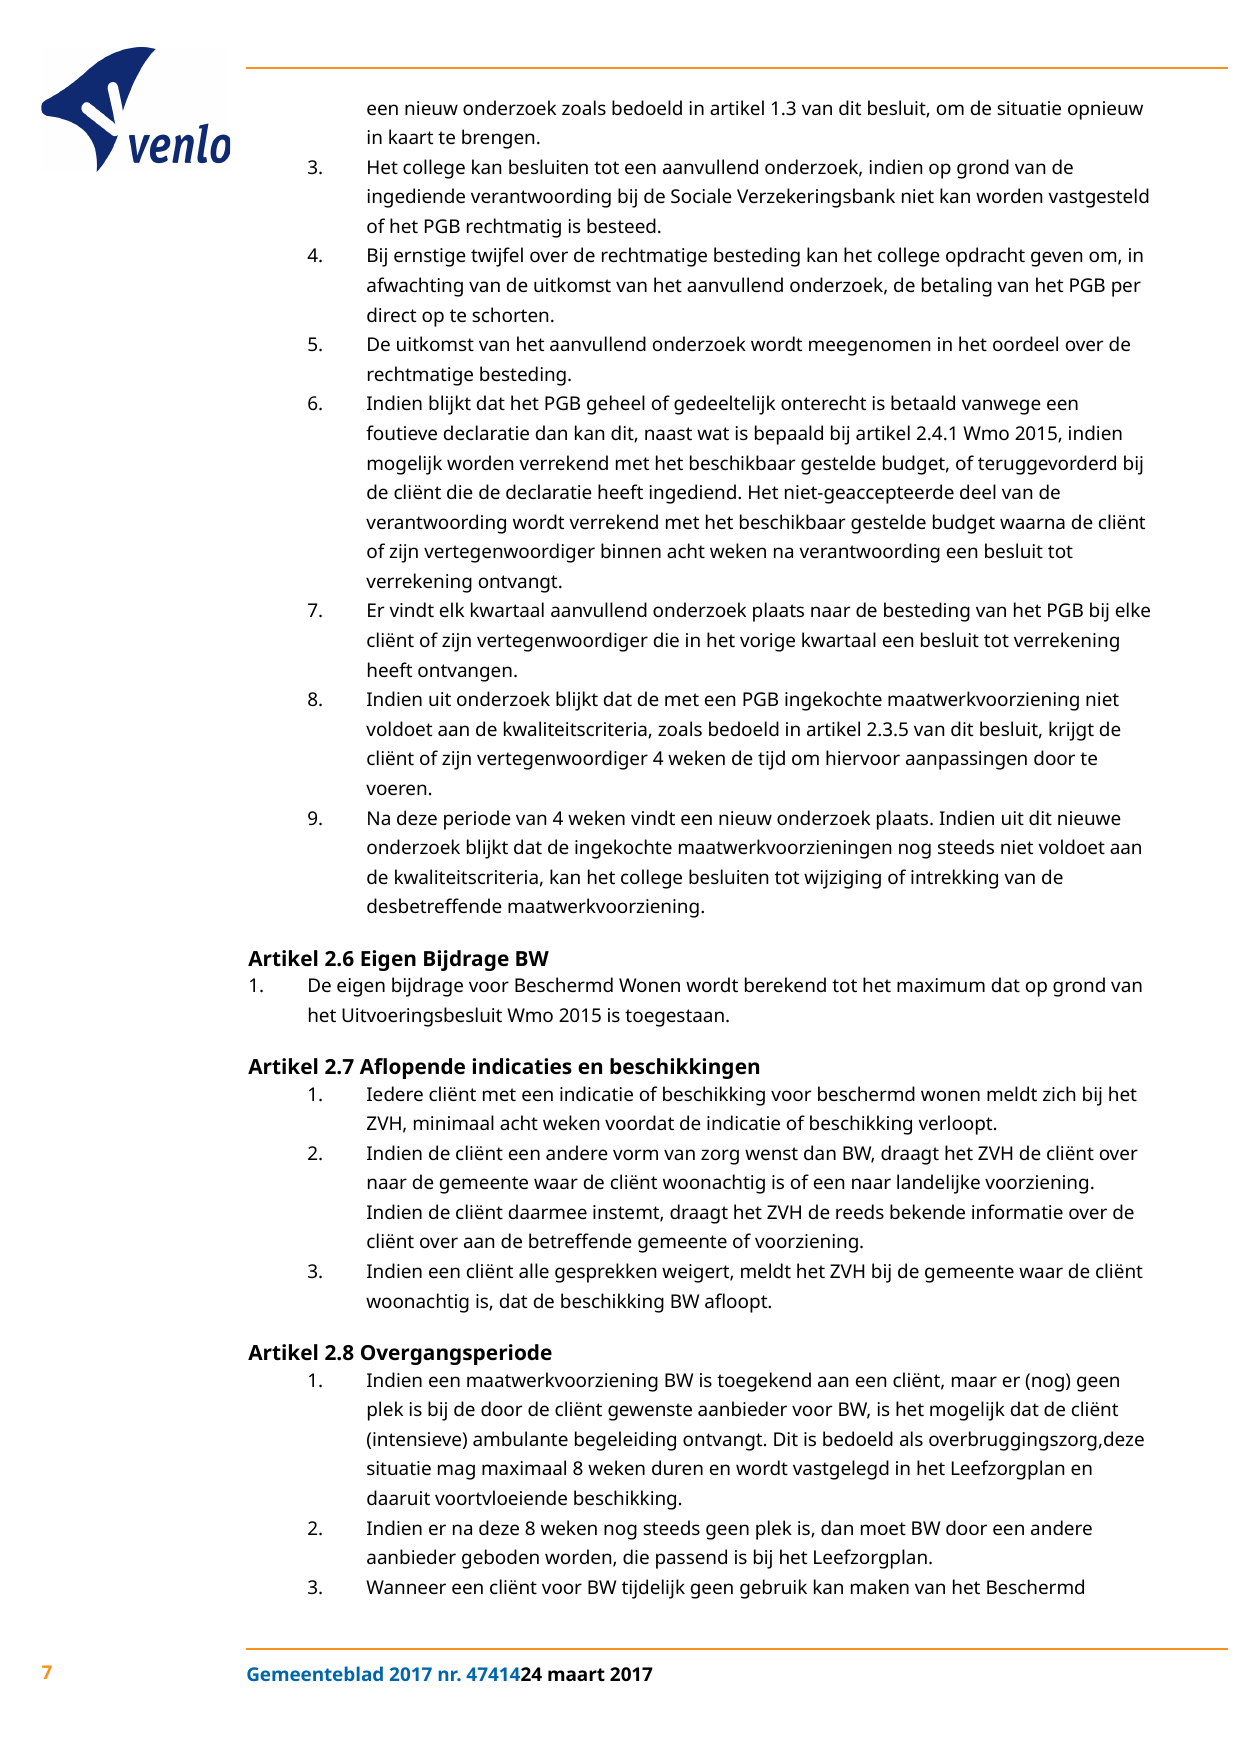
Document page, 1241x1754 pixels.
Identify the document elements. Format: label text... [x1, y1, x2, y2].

text Artikel 2.7 Aflopende indicaties en beschikkingen [248, 1052, 1152, 1081]
list Wanneer een cliënt voor BW tijdelijk geen gebruik kan maken van het Beschermd [307, 1574, 1152, 1599]
list Indien er na deze 8 weken nog steeds geen plek is, dan moet BW door een andere aanbieder geboden worden, die passend is bij het Leefzorgplan. [307, 1515, 1152, 1570]
list Indien de cliënt een andere vorm van zorg wenst dan BW, draagt het ZVH de cliënt over naar de gemeente waar de cliënt woonachtig is of een naar landelijke voorziening. Indien de cliënt daarmee instemt, draagt het ZVH de reeds bekende informatie over de cliënt over aan de betreffende gemeente of voorziening. [307, 1140, 1152, 1254]
list Indien een maatwerkvoorziening BW is toegekend aan een cliënt, maar er (nog) geen plek is bij de door de cliënt gewenste aanbieder voor BW, is het mogelijk dat de cliënt (intensieve) ambulante begeleiding ontvangt. Dit is bedoeld als overbruggingszorg,deze situatie mag maximaal 8 weken duren en wordt vastgelegd in het Leefzorgplan en daaruit voortvloeiende beschikking. [307, 1367, 1152, 1511]
list Indien een cliënt alle gesprekken weigert, meldt het ZVH bij de gemeente waar de cliënt woonachtig is, dat de beschikking BW afloopt. [307, 1258, 1152, 1314]
list Iedere cliënt met een indicatie of beschikking voor beschermd wonen meldt zich bij het ZVH, minimaal acht weken voordat de indicatie of beschikking verloopt. [307, 1081, 1152, 1136]
picture [41, 47, 231, 172]
list Bij ernstige twijfel over de rechtmatige besteding kan het college opdracht geven om, in afwachting van de uitkomst van het aanvullend onderzoek, de betaling van het PGB per direct op te schorten. [307, 243, 1152, 328]
list Na deze periode van 4 weken vindt een nieuw onderzoek plaats. Indien uit dit nieuwe onderzoek blijkt dat de ingekochte maatwerkvoorzieningen nog steeds niet voldoet aan de kwaliteitscriteria, kan het college besluiten tot wijziging of intrekking van de desbetreffende maatwerkvoorziening. [307, 805, 1152, 919]
text Artikel 2.8 Overgangsperiode [248, 1338, 1152, 1367]
list een nieuw onderzoek zoals bedoeld in artikel 1.3 van dit besluit, om de situatie opnieuw in kaart te brengen. [307, 95, 1152, 150]
list Indien uit onderzoek blijkt dat de met een PGB ingekochte maatwerkvoorziening niet voldoet aan de kwaliteitscriteria, zoals bedoeld in artikel 2.3.5 van dit besluit, krijgt de cliënt of zijn vertegenwoordiger 4 weken de tijd om hiervoor aanpassingen door te voeren. [307, 686, 1152, 801]
list Het college kan besluiten tot een aanvullend onderzoek, indien op grond van de ingediende verantwoording bij de Sociale Verzekeringsbank niet kan worden vastgesteld of het PGB rechtmatig is besteed. [307, 154, 1152, 239]
list Indien blijkt dat het PGB geheel of gedeeltelijk onterecht is betaald vanwege een foutieve declaratie dan kan dit, naast wat is bepaald bij artikel 2.4.1 Wmo 2015, indien mogelijk worden verrekend met het beschikbaar gestelde budget, of teruggevorderd bij de cliënt die de declaratie heeft ingediend. Het niet-geaccepteerde deel van de verantwoording wordt verrekend met het beschikbaar gestelde budget waarna de cliënt of zijn vertegenwoordiger binnen acht weken na verantwoording een besluit tot verrekening ontvangt. [307, 391, 1152, 594]
list Er vindt elk kwartaal aanvullend onderzoek plaats naar de besteding van het PGB bij elke cliënt of zijn vertegenwoordiger die in het vorige kwartaal een besluit tot verrekening heeft ontvangen. [307, 598, 1152, 683]
text Artikel 2.6 Eigen Bijdrage BW [248, 944, 1152, 972]
list De eigen bijdrage voor Beschermd Wonen wordt berekend tot het maximum dat op grond van het Uitvoeringsbesluit Wmo 2015 is toegestaan. [248, 972, 1152, 1028]
list De uitkomst van het aanvullend onderzoek wordt meegenomen in het oordeel over de rechtmatige besteding. [307, 331, 1152, 387]
